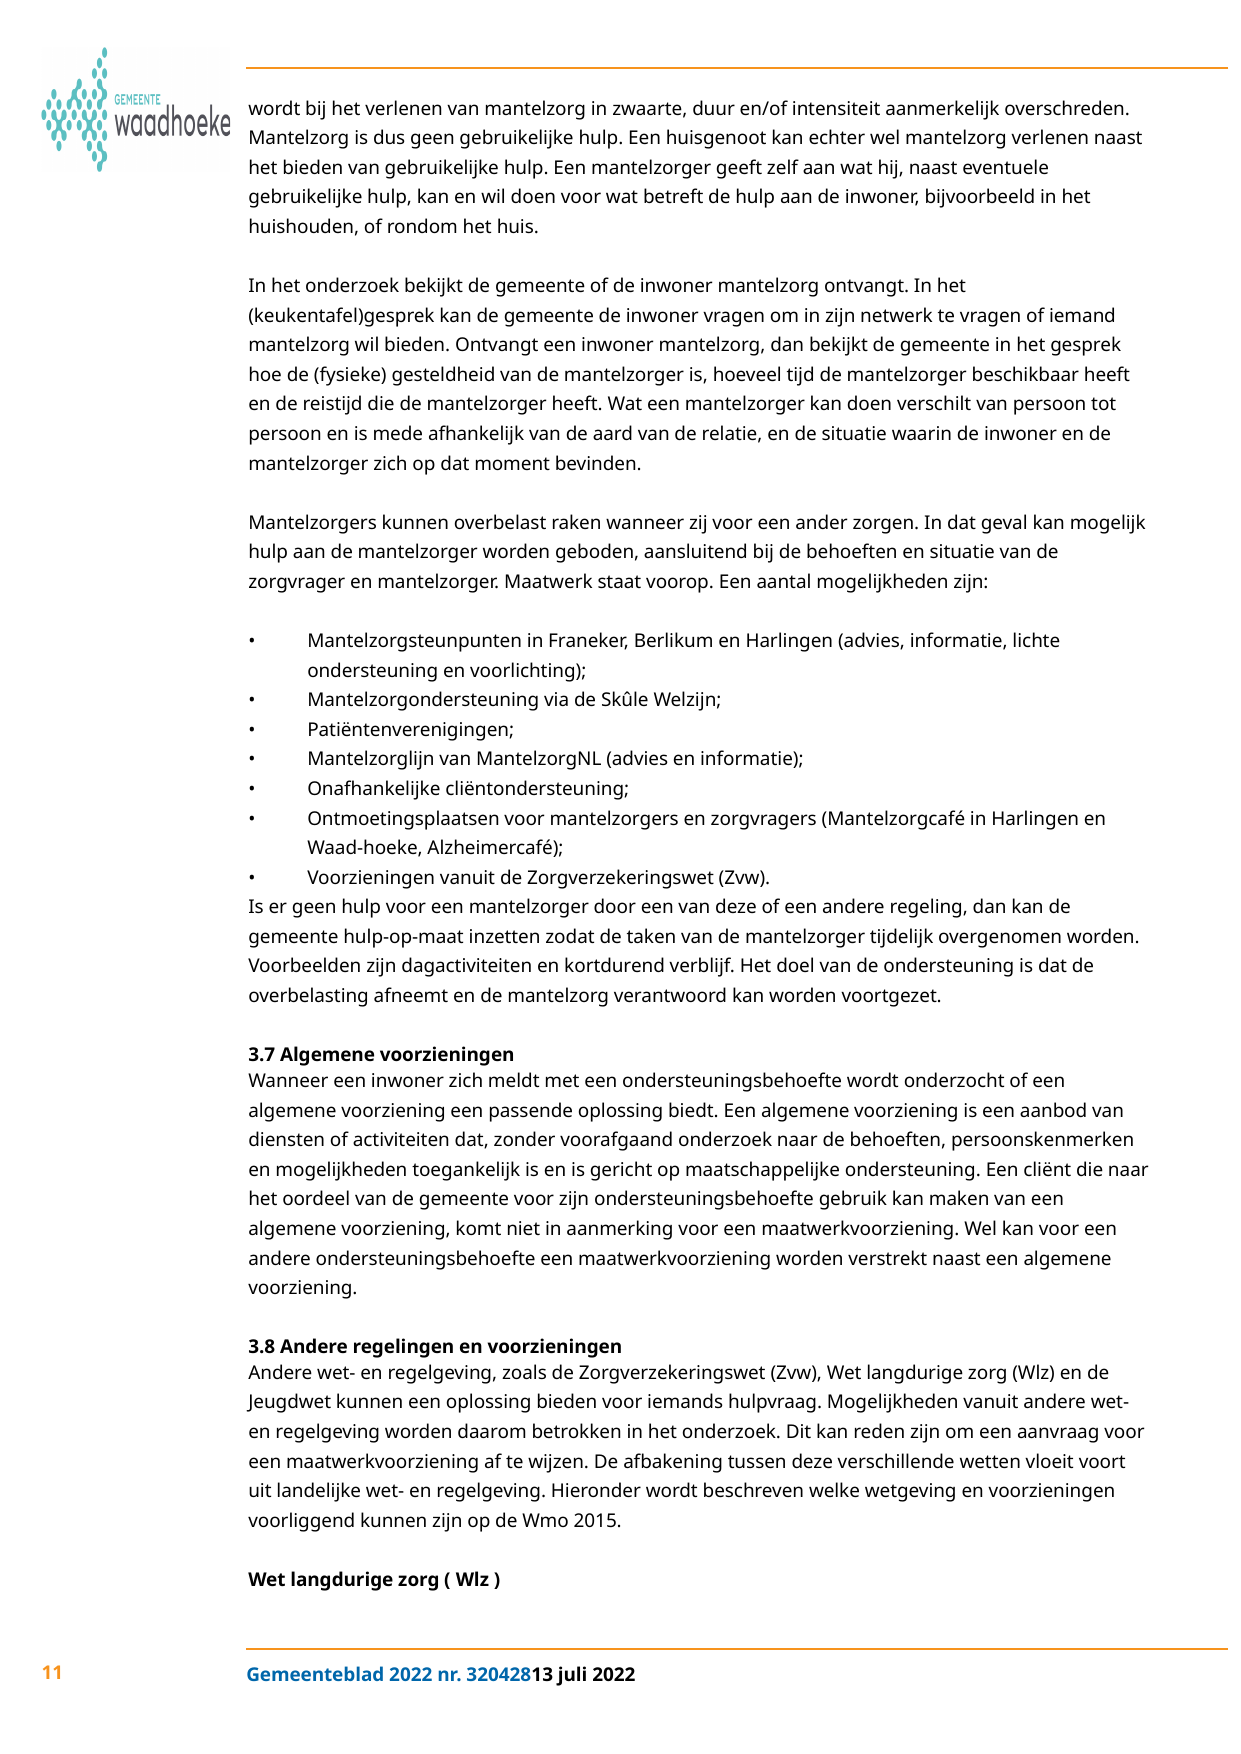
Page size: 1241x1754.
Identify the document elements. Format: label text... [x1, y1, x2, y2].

text 3.8 Andere regelingen en voorzieningen [248, 1333, 1152, 1359]
list Mantelzorgsteunpunten in Franeker, Berlikum en Harlingen (advies, informatie, lichte ondersteuning en voorlichting); [248, 627, 1152, 683]
list Mantelzorglijn van MantelzorgNL (advies en informatie); [248, 746, 1152, 771]
picture [41, 47, 231, 172]
text Mantelzorgers kunnen overbelast raken wanneer zij voor een ander zorgen. In dat geval kan mogelijk hulp aan de mantelzorger worden geboden, aansluitend bij de behoeften en situatie van de zorgvrager en mantelzorger. Maatwerk staat voorop. Een aantal mogelijkheden zijn: [248, 509, 1152, 594]
list Onafhankelijke cliëntondersteuning; [248, 775, 1152, 801]
list Mantelzorgondersteuning via de Skûle Welzijn; [248, 686, 1152, 712]
text In het onderzoek bekijkt de gemeente of de inwoner mantelzorg ontvangt. In het (keukentafel)gesprek kan de gemeente de inwoner vragen om in zijn netwerk te vragen of iemand mantelzorg wil bieden. Ontvangt een inwoner mantelzorg, dan bekijkt de gemeente in het gesprek hoe de (fysieke) gesteldheid van de mantelzorger is, hoeveel tijd de mantelzorger beschikbaar heeft en de reistijd die de mantelzorger heeft. Wat een mantelzorger kan doen verschilt van persoon tot persoon en is mede afhankelijk van de aard van de relatie, en de situatie waarin de inwoner en de mantelzorger zich op dat moment bevinden. [248, 272, 1152, 476]
text wordt bij het verlenen van mantelzorg in zwaarte, duur en/of intensiteit aanmerkelijk overschreden. Mantelzorg is dus geen gebruikelijke hulp. Een huisgenoot kan echter wel mantelzorg verlenen naast het bieden van gebruikelijke hulp. Een mantelzorger geeft zelf aan wat hij, naast eventuele gebruikelijke hulp, kan en wil doen voor wat betreft de hulp aan de inwoner, bijvoorbeeld in het huishouden, of rondom het huis. [248, 95, 1152, 239]
text Wet langdurige zorg ( Wlz ) [248, 1566, 1152, 1592]
list Voorzieningen vanuit de Zorgverzekeringswet (Zvw). [248, 864, 1152, 890]
text Andere wet- en regelgeving, zoals de Zorgverzekeringswet (Zvw), Wet langdurige zorg (Wlz) en de Jeugdwet kunnen een oplossing bieden voor iemands hulpvraag. Mogelijkheden vanuit andere wet- en regelgeving worden daarom betrokken in het onderzoek. Dit kan reden zijn om een aanvraag voor een maatwerkvoorziening af te wijzen. De afbakening tussen deze verschillende wetten vloeit voort uit landelijke wet- en regelgeving. Hieronder wordt beschreven welke wetgeving en voorzieningen voorliggend kunnen zijn op de Wmo 2015. [248, 1359, 1152, 1533]
text Wanneer een inwoner zich meldt met een ondersteuningsbehoefte wordt onderzocht of een algemene voorziening een passende oplossing biedt. Een algemene voorziening is een aanbod van diensten of activiteiten dat, zonder voorafgaand onderzoek naar de behoeften, persoonskenmerken en mogelijkheden toegankelijk is en is gericht op maatschappelijke ondersteuning. Een cliënt die naar het oordeel van de gemeente voor zijn ondersteuningsbehoefte gebruik kan maken van een algemene voorziening, komt niet in aanmerking voor een maatwerkvoorziening. Wel kan voor een andere ondersteuningsbehoefte een maatwerkvoorziening worden verstrekt naast een algemene voorziening. [248, 1067, 1152, 1300]
text 3.7 Algemene voorzieningen [248, 1041, 1152, 1067]
text Is er geen hulp voor een mantelzorger door een van deze of een andere regeling, dan kan de gemeente hulp-op-maat inzetten zodat de taken van de mantelzorger tijdelijk overgenomen worden. Voorbeelden zijn dagactiviteiten en kortdurend verblijf. Het doel van de ondersteuning is dat de overbelasting afneemt en de mantelzorg verantwoord kan worden voortgezet. [248, 893, 1152, 1008]
list Ontmoetingsplaatsen voor mantelzorgers en zorgvragers (Mantelzorgcafé in Harlingen en Waad-hoeke, Alzheimercafé); [248, 805, 1152, 860]
list Patiëntenverenigingen; [248, 716, 1152, 742]
